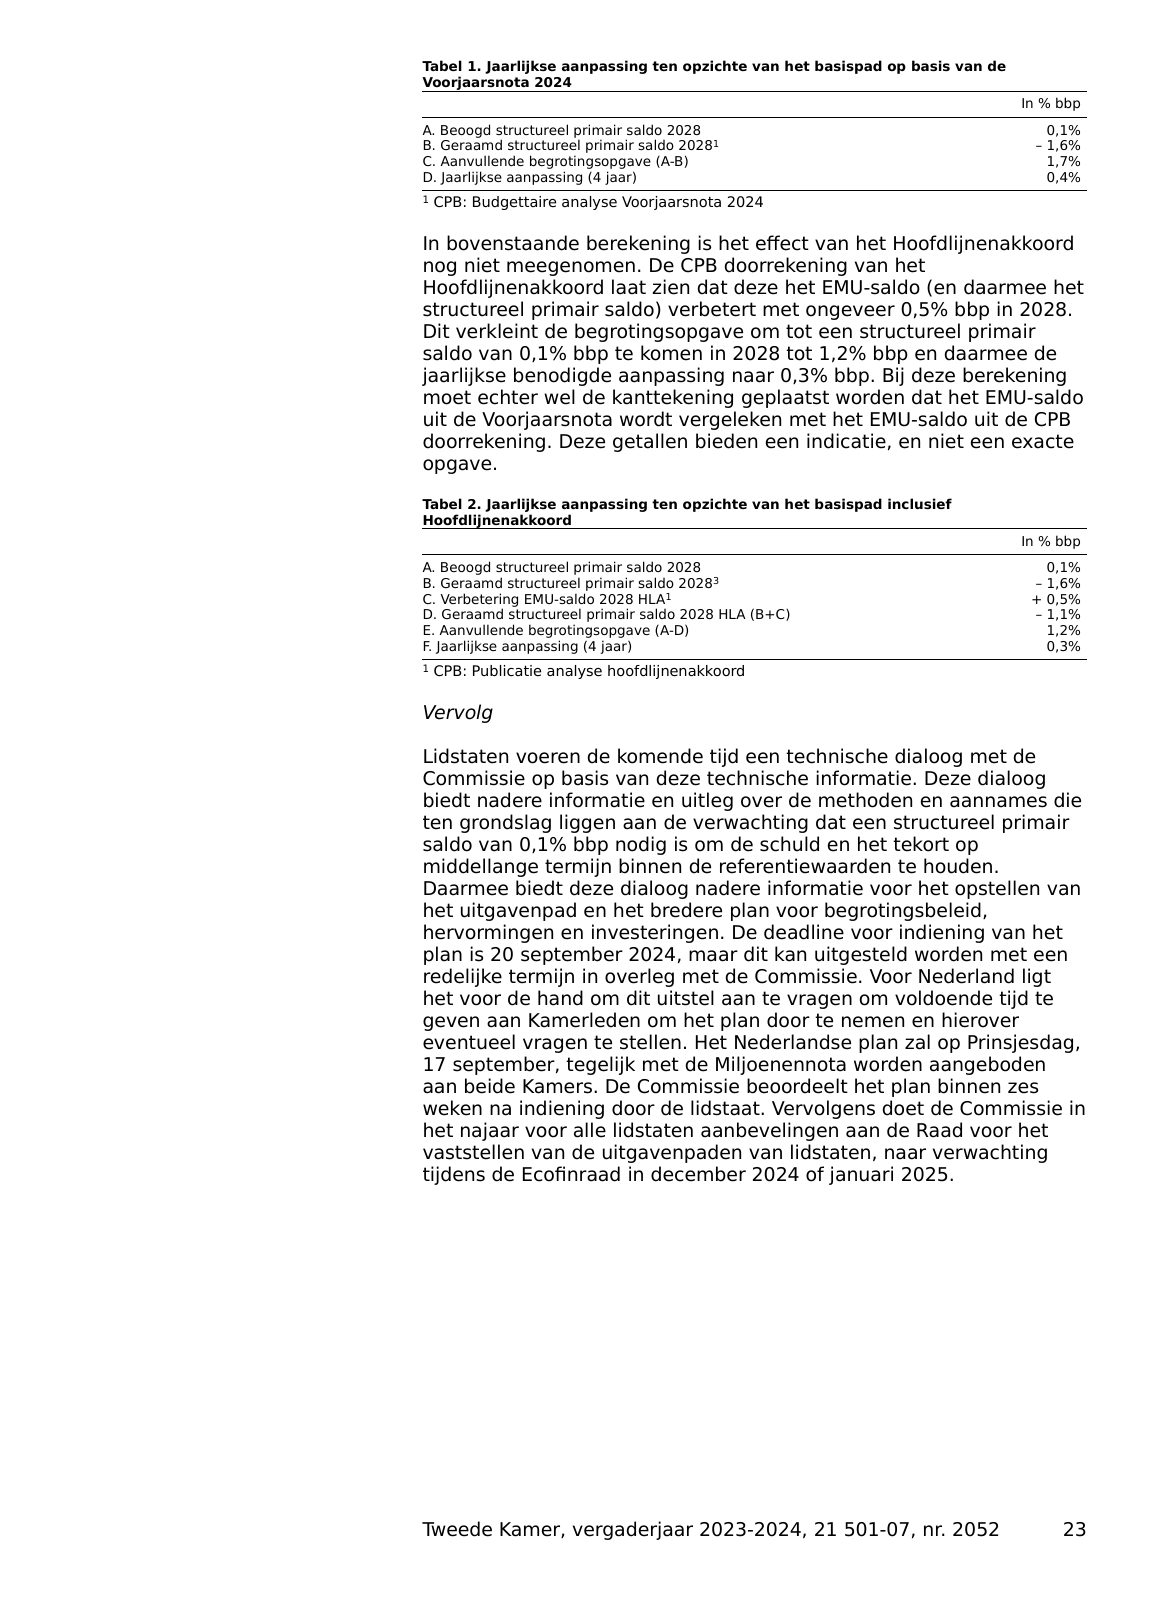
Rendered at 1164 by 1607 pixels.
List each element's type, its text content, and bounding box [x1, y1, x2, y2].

table_cell E. Aanvullende begrotingsopgave (A-D) [422, 623, 983, 639]
table_cell F. Jaarlijkse aanpassing (4 jaar) [422, 639, 983, 659]
table_cell – 1,6% [983, 576, 1087, 591]
table_cell 0,1% [983, 118, 1087, 138]
table_cell D. Jaarlijkse aanpassing (4 jaar) [422, 170, 983, 190]
table_cell 0,1% [983, 555, 1087, 576]
table_cell A. Beoogd structureel primair saldo 2028 [422, 118, 983, 138]
text Lidstaten voeren de komende tijd een technische dialoog met de Commissie op basis van deze technische informatie. Deze dialoog biedt nadere informatie en uitleg over de methoden en aannames die ten grondslag liggen aan de verwachting dat een structureel primair saldo van 0,1% bbp nodig is om de schuld en het tekort op middellange termijn binnen de referentiewaarden te houden. Daarmee biedt deze dialoog nadere informatie voor het opstellen van het uitgavenpad en het bredere plan voor begrotingsbeleid, hervormingen en investeringen. De deadline voor indiening van het plan is 20 september 2024, maar dit kan uitgesteld worden met een redelijke termijn in overleg met de Commissie. Voor Nederland ligt het voor de hand om dit uitstel aan te vragen om voldoende tijd te geven aan Kamerleden om het plan door te nemen en hierover eventueel vragen te stellen. Het Nederlandse plan zal op Prinsjesdag, 17 september, tegelijk met de Miljoenennota worden aangeboden aan beide Kamers. De Commissie beoordeelt het plan binnen zes weken na indiening door de lidstaat. Vervolgens doet de Commissie in het najaar voor alle lidstaten aanbevelingen aan de Raad voor het vaststellen van de uitgavenpaden van lidstaten, naar verwachting tijdens de Ecofinraad in december 2024 of januari 2025. [422, 746, 1087, 1186]
table_header Tabel 1. Jaarlijkse aanpassing ten opzichte van het basispad op basis van de Voorjaarsnota 2024 [422, 59, 1087, 91]
table_cell B. Geraamd structureel primair saldo 20283 [422, 576, 983, 591]
table_header Tabel 2. Jaarlijkse aanpassing ten opzichte van het basispad inclusief Hoofdlijnenakkoord [422, 497, 1087, 528]
text In bovenstaande berekening is het effect van het Hoofdlijnenakkoord nog niet meegenomen. De CPB doorrekening van het Hoofdlijnenakkoord laat zien dat deze het EMU-saldo (en daarmee het structureel primair saldo) verbetert met ongeveer 0,5% bbp in 2028. Dit verkleint de begrotingsopgave om tot een structureel primair saldo van 0,1% bbp te komen in 2028 tot 1,2% bbp en daarmee de jaarlijkse benodigde aanpassing naar 0,3% bbp. Bij deze berekening moet echter wel de kanttekening geplaatst worden dat het EMU-saldo uit de Voorjaarsnota wordt vergeleken met het EMU-saldo uit de CPB doorrekening. Deze getallen bieden een indicatie, en niet een exacte opgave. [422, 233, 1087, 475]
table_cell C. Aanvullende begrotingsopgave (A-B) [422, 154, 983, 169]
table_cell B. Geraamd structureel primair saldo 20281 [422, 138, 983, 154]
table_cell In % bbp [983, 529, 1087, 554]
table_cell D. Geraamd structureel primair saldo 2028 HLA (B+C) [422, 607, 983, 623]
table_cell C. Verbetering EMU-saldo 2028 HLA1 [422, 591, 983, 607]
table_cell 1,2% [983, 623, 1087, 639]
table_cell A. Beoogd structureel primair saldo 2028 [422, 555, 983, 576]
table_cell 1 CPB: Publicatie analyse hoofdlijnenakkoord [422, 660, 1087, 680]
table_cell 1,7% [983, 154, 1087, 169]
subtitle Vervolg [422, 702, 1087, 724]
table_cell – 1,6% [983, 138, 1087, 154]
table_cell [422, 529, 983, 554]
table_cell 0,4% [983, 170, 1087, 190]
table_cell + 0,5% [983, 591, 1087, 607]
table_cell In % bbp [983, 92, 1087, 117]
table_cell [422, 92, 983, 117]
table_cell – 1,1% [983, 607, 1087, 623]
table_cell 0,3% [983, 639, 1087, 659]
table_cell 1 CPB: Budgettaire analyse Voorjaarsnota 2024 [422, 191, 1087, 211]
